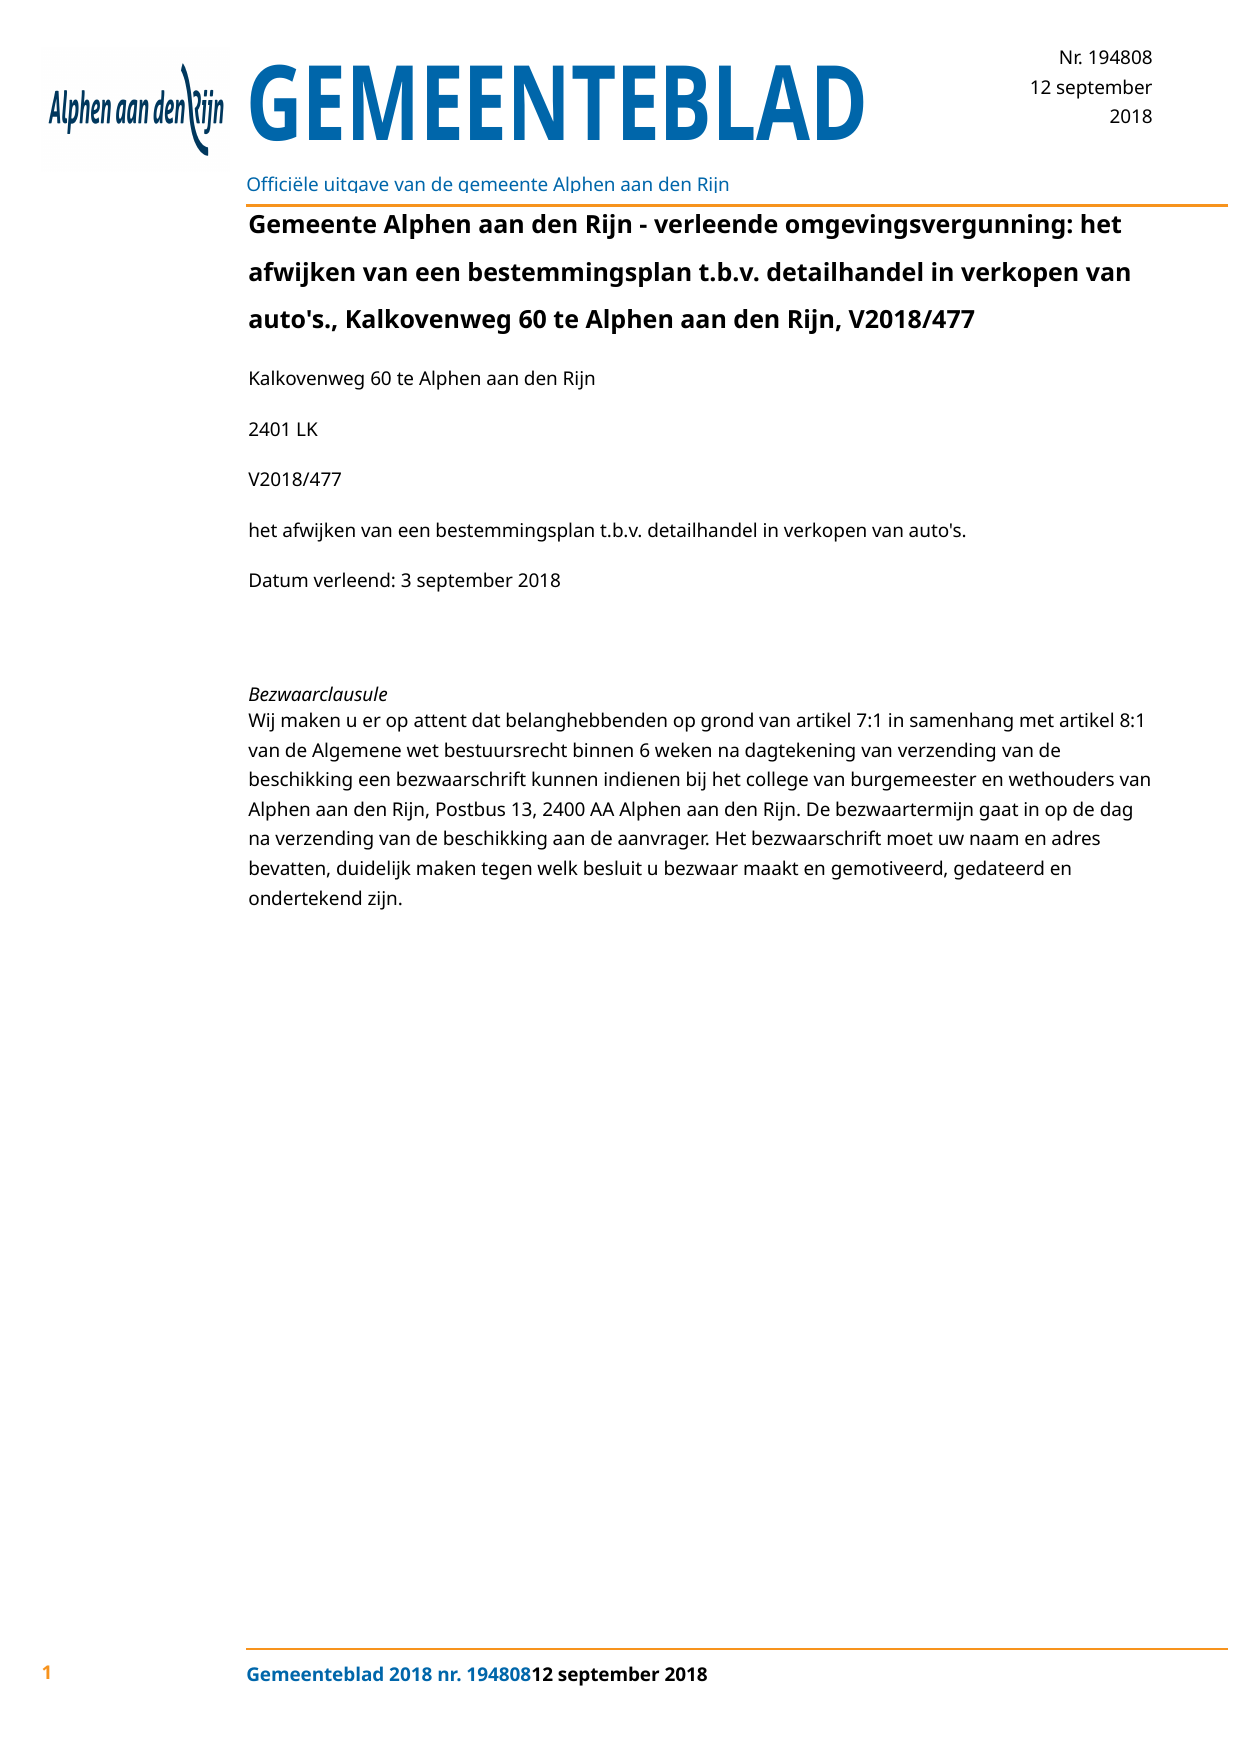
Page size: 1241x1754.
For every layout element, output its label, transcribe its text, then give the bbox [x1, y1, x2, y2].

text Gemeente Alphen aan den Rijn - verleende omgevingsvergunning: het afwijken van een bestemmingsplan t.b.v. detailhandel in verkopen van auto's., Kalkovenweg 60 te Alphen aan den Rijn, V2018/477 [248, 207, 1152, 336]
picture [41, 47, 231, 172]
text Bezwaarclausule [248, 682, 1152, 707]
text 2401 LK [248, 416, 1152, 442]
text V2018/477 [248, 466, 1152, 492]
text Datum verleend: 3 september 2018 [248, 567, 1152, 593]
text Kalkovenweg 60 te Alphen aan den Rijn [248, 366, 1152, 391]
text Wij maken u er op attent dat belanghebbenden op grond van artikel 7:1 in samenhang met artikel 8:1 van de Algemene wet bestuursrecht binnen 6 weken na dagtekening van verzending van de beschikking een bezwaarschrift kunnen indienen bij het college van burgemeester en wethouders van Alphen aan den Rijn, Postbus 13, 2400 AA Alphen aan den Rijn. De bezwaartermijn gaat in op de dag na verzending van de beschikking aan de aanvrager. Het bezwaarschrift moet uw naam en adres bevatten, duidelijk maken tegen welk besluit u bezwaar maakt en gemotiveerd, gedateerd en ondertekend zijn. [248, 707, 1152, 911]
text het afwijken van een bestemmingsplan t.b.v. detailhandel in verkopen van auto's. [248, 517, 1152, 542]
